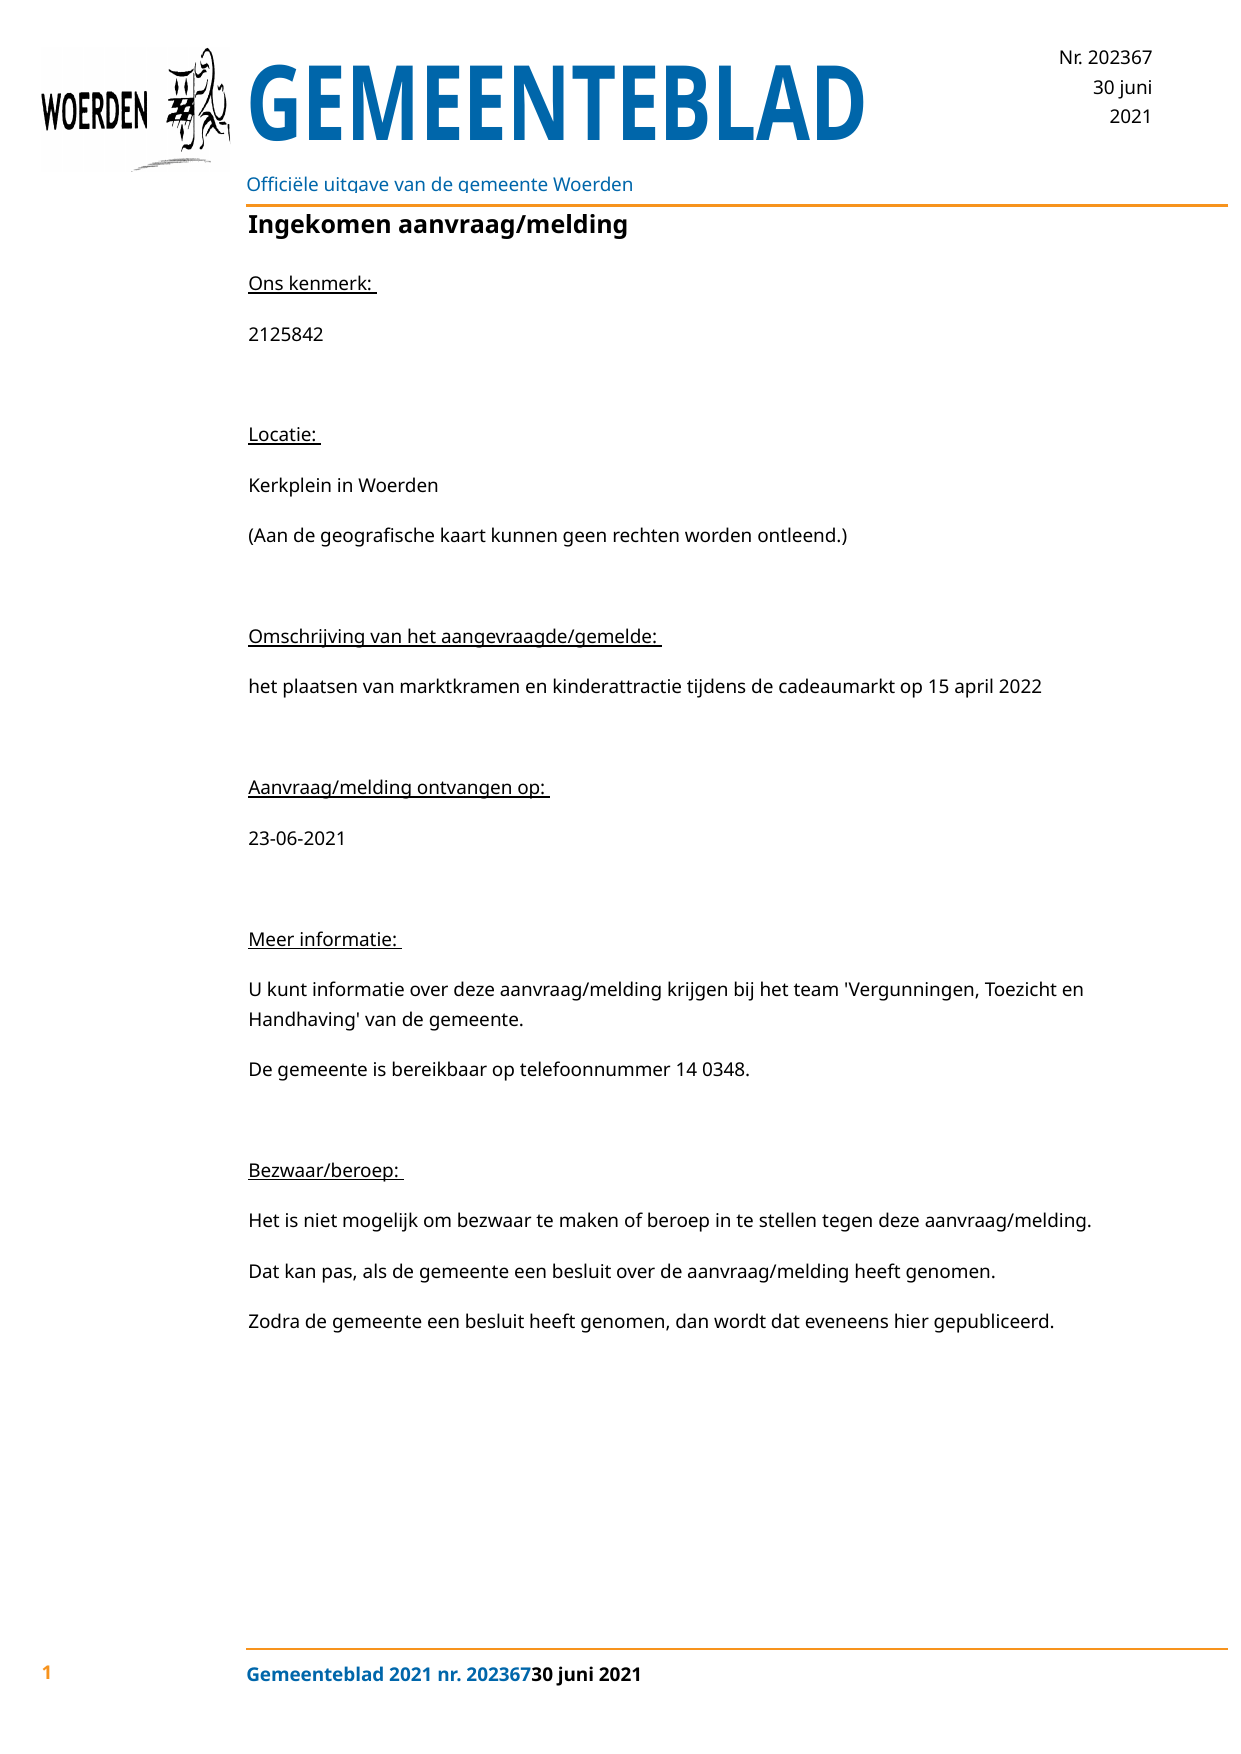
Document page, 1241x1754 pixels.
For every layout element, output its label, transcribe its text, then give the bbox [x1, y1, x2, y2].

text De gemeente is bereikbaar op telefoonnummer 14 0348. [248, 1056, 1152, 1082]
picture [41, 47, 231, 172]
text Ingekomen aanvraag/melding [248, 207, 1152, 241]
text Ons kenmerk: [248, 270, 1152, 296]
text Aanvraag/melding ontvangen op: [248, 774, 1152, 800]
text Kerkplein in Woerden [248, 472, 1152, 498]
text (Aan de geografische kaart kunnen geen rechten worden ontleend.) [248, 522, 1152, 548]
text 2125842 [248, 321, 1152, 346]
text het plaatsen van marktkramen en kinderattractie tijdens de cadeaumarkt op 15 april 2022 [248, 674, 1152, 699]
text U kunt informatie over deze aanvraag/melding krijgen bij het team 'Vergunningen, Toezicht en Handhaving' van de gemeente. [248, 976, 1152, 1031]
text 23-06-2021 [248, 825, 1152, 851]
text Dat kan pas, als de gemeente een besluit over de aanvraag/melding heeft genomen. [248, 1258, 1152, 1283]
text Zodra de gemeente een besluit heeft genomen, dan wordt dat eveneens hier gepubliceerd. [248, 1308, 1152, 1334]
text Het is niet mogelijk om bezwaar te maken of beroep in te stellen tegen deze aanvraag/melding. [248, 1207, 1152, 1233]
text Locatie: [248, 422, 1152, 447]
text Omschrijving van het aangevraagde/gemelde: [248, 623, 1152, 649]
text Meer informatie: [248, 926, 1152, 951]
text Bezwaar/beroep: [248, 1157, 1152, 1183]
